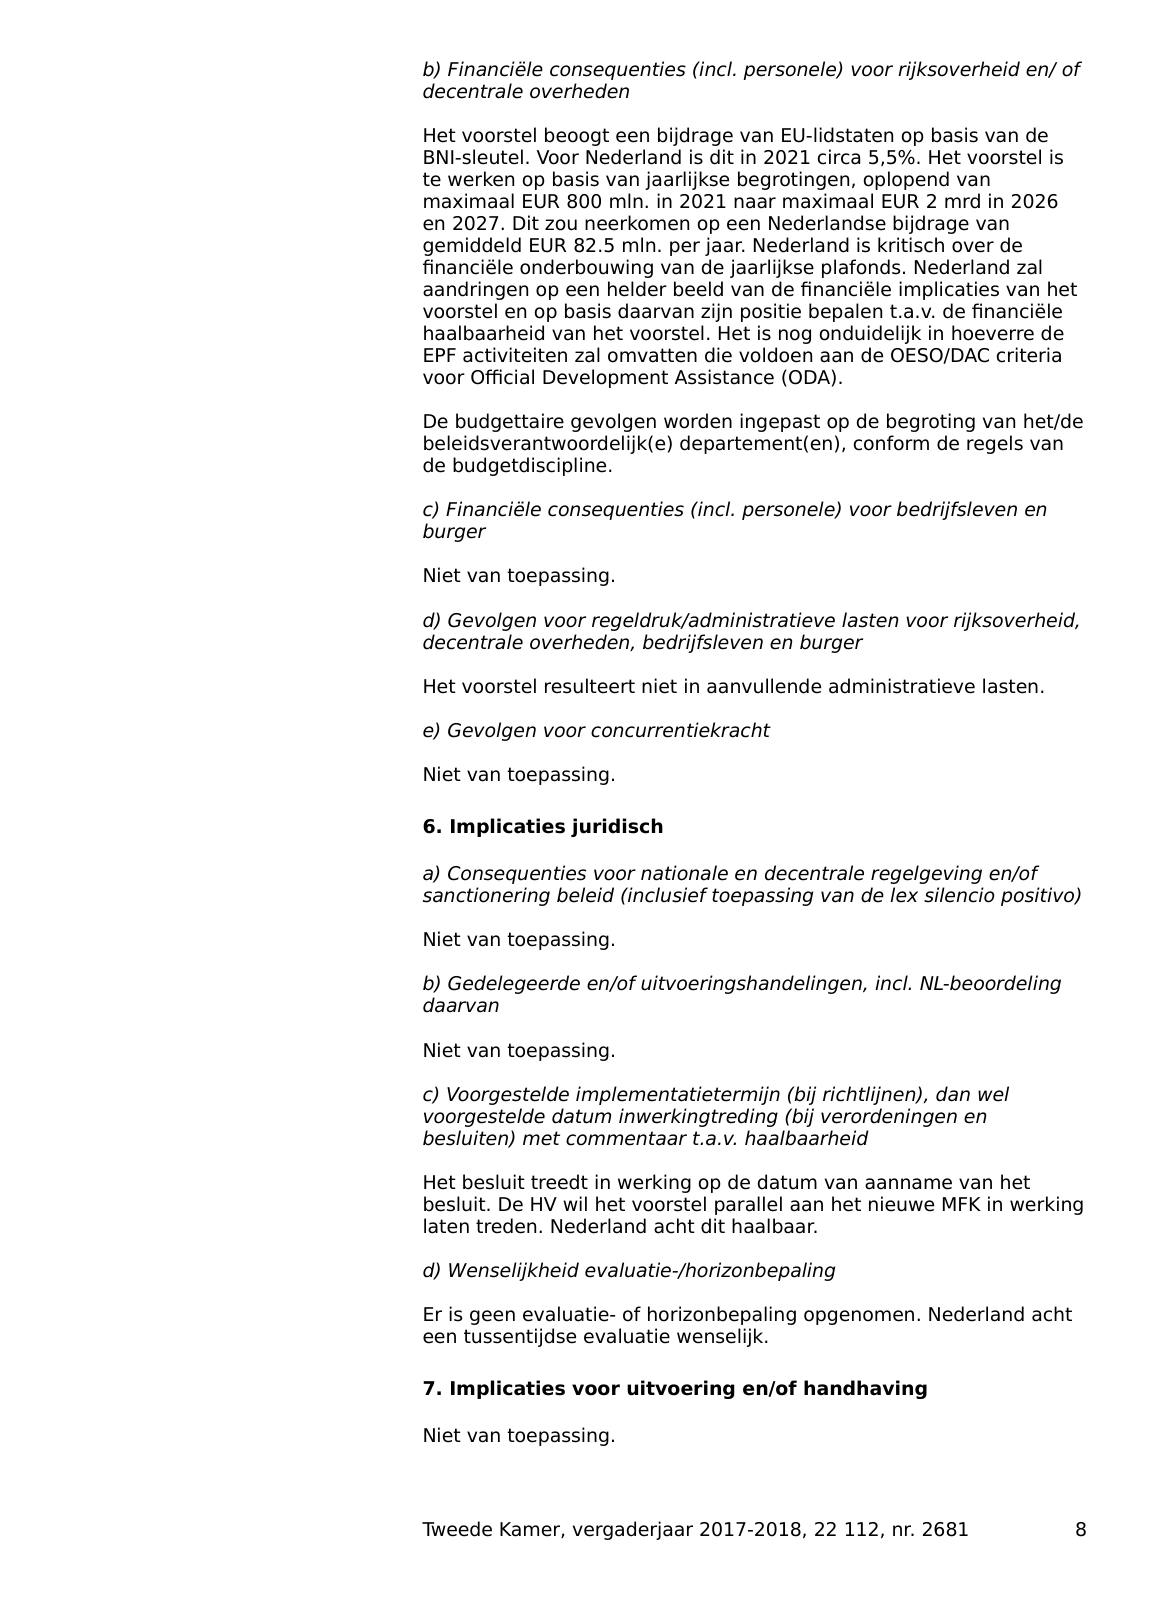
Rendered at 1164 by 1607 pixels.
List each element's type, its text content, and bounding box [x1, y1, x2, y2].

text Niet van toepassing. [422, 929, 1087, 951]
subtitle c) Financiële consequenties (incl. personele) voor bedrijfsleven en burger [422, 499, 1087, 543]
subtitle a) Consequenties voor nationale en decentrale regelgeving en/of sanctionering beleid (inclusief toepassing van de lex silencio positivo) [422, 863, 1087, 907]
subtitle c) Voorgestelde implementatietermijn (bij richtlijnen), dan wel voorgestelde datum inwerkingtreding (bij verordeningen en besluiten) met commentaar t.a.v. haalbaarheid [422, 1084, 1087, 1149]
subtitle 6. Implicaties juridisch [422, 816, 1087, 838]
text Het voorstel beoogt een bijdrage van EU-lidstaten op basis van de BNI-sleutel. Voor Nederland is dit in 2021 circa 5,5%. Het voorstel is te werken op basis van jaarlijkse begrotingen, oplopend van maximaal EUR 800 mln. in 2021 naar maximaal EUR 2 mrd in 2026 en 2027. Dit zou neerkomen op een Nederlandse bijdrage van gemiddeld EUR 82.5 mln. per jaar. Nederland is kritisch over de financiële onderbouwing van de jaarlijkse plafonds. Nederland zal aandringen op een helder beeld van de financiële implicaties van het voorstel en op basis daarvan zijn positie bepalen t.a.v. de financiële haalbaarheid van het voorstel. Het is nog onduidelijk in hoeverre de EPF activiteiten zal omvatten die voldoen aan de OESO/DAC criteria voor Official Development Assistance (ODA). [422, 125, 1087, 389]
text Het voorstel resulteert niet in aanvullende administratieve lasten. [422, 676, 1087, 698]
text Niet van toepassing. [422, 565, 1087, 587]
subtitle b) Gedelegeerde en/of uitvoeringshandelingen, incl. NL-beoordeling daarvan [422, 973, 1087, 1017]
subtitle d) Gevolgen voor regeldruk/administratieve lasten voor rijksoverheid, decentrale overheden, bedrijfsleven en burger [422, 609, 1087, 653]
subtitle b) Financiële consequenties (incl. personele) voor rijksoverheid en/ of decentrale overheden [422, 59, 1087, 103]
text De budgettaire gevolgen worden ingepast op de begroting van het/de beleidsverantwoordelijk(e) departement(en), conform de regels van de budgetdiscipline. [422, 411, 1087, 477]
text Het besluit treedt in werking op de datum van aanname van het besluit. De HV wil het voorstel parallel aan het nieuwe MFK in werking laten treden. Nederland acht dit haalbaar. [422, 1172, 1087, 1238]
subtitle 7. Implicaties voor uitvoering en/of handhaving [422, 1378, 1087, 1400]
text Niet van toepassing. [422, 1425, 1087, 1447]
text Niet van toepassing. [422, 764, 1087, 786]
text Er is geen evaluatie- of horizonbepaling opgenomen. Nederland acht een tussentijdse evaluatie wenselijk. [422, 1304, 1087, 1348]
subtitle d) Wenselijkheid evaluatie-/horizonbepaling [422, 1260, 1087, 1282]
text Niet van toepassing. [422, 1039, 1087, 1061]
subtitle e) Gevolgen voor concurrentiekracht [422, 720, 1087, 742]
